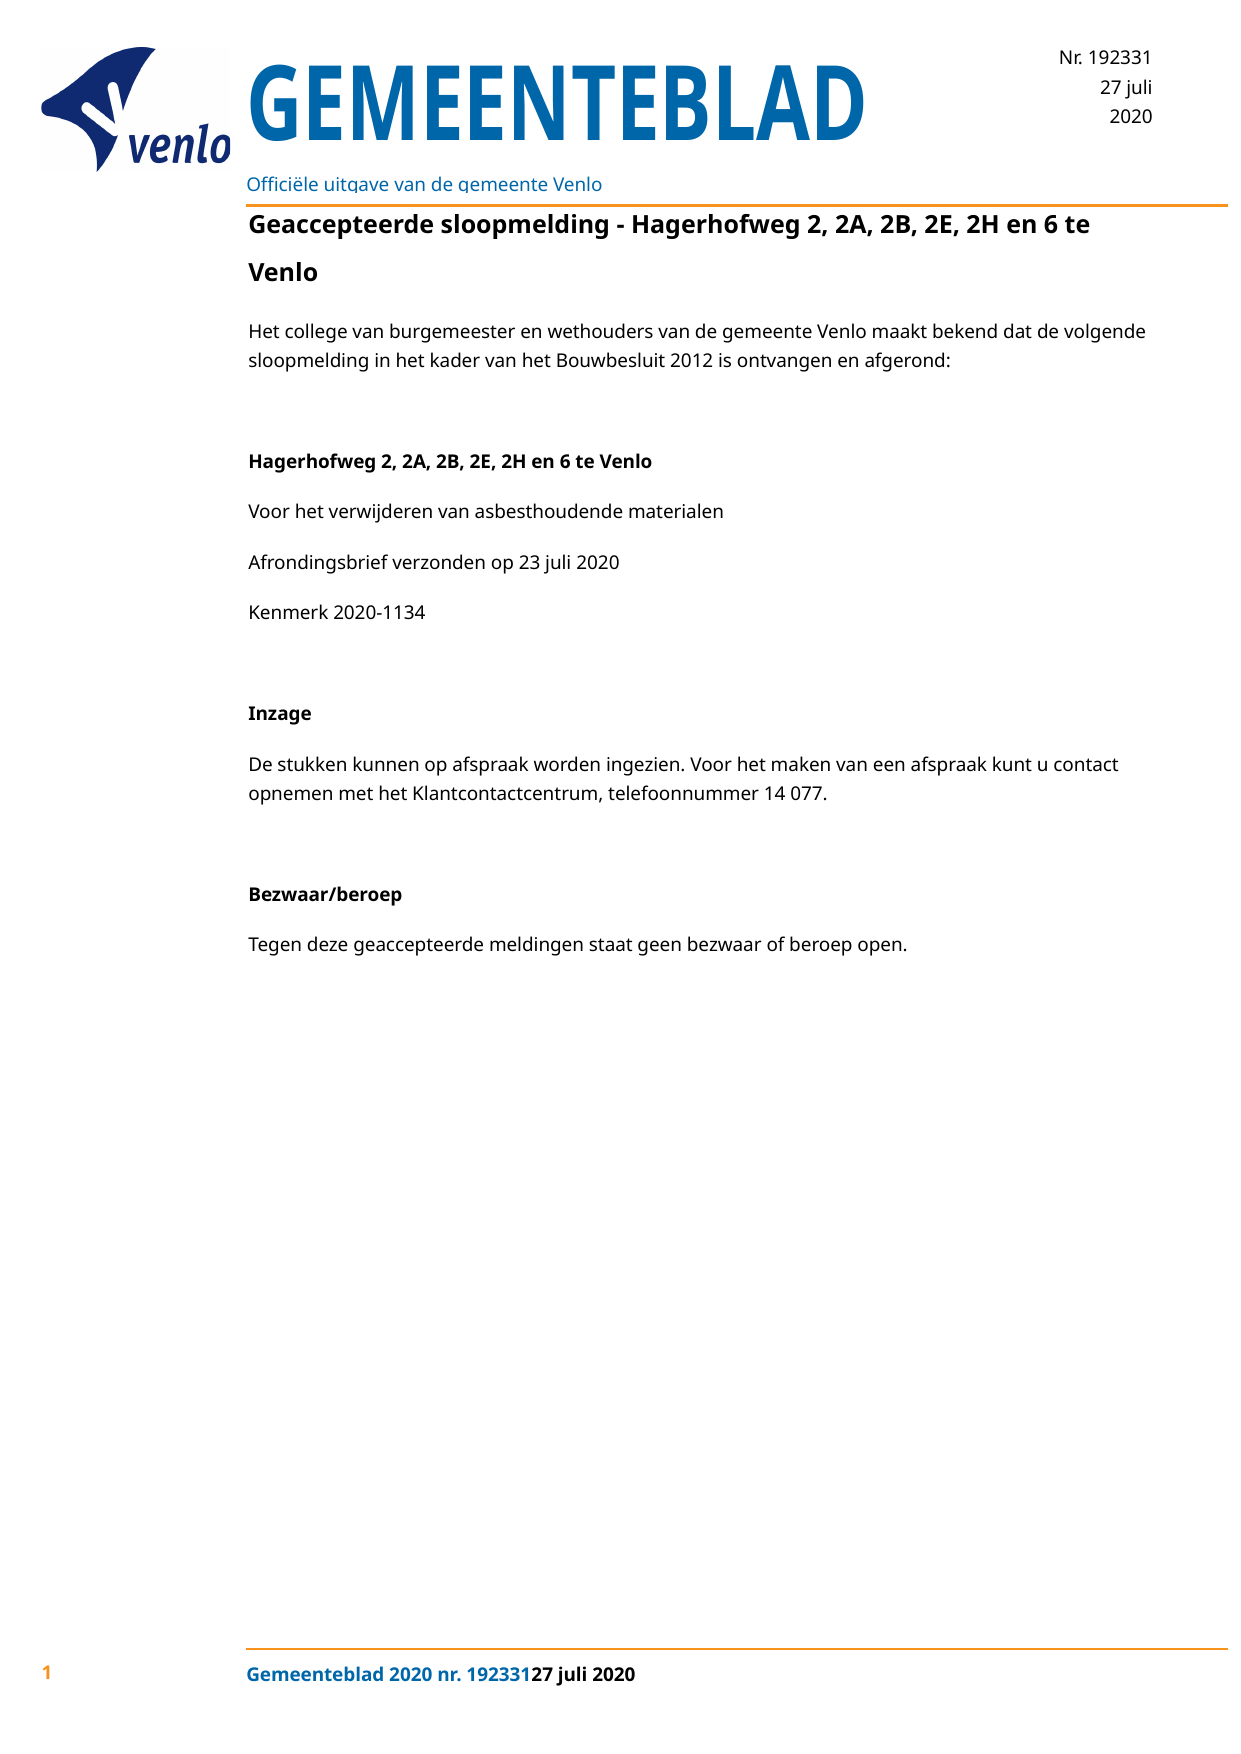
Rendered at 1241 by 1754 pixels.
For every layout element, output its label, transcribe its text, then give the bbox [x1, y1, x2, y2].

picture [41, 47, 231, 172]
text Inzage [248, 700, 1152, 726]
text Voor het verwijderen van asbesthoudende materialen [248, 499, 1152, 524]
text Afrondingsbrief verzonden op 23 juli 2020 [248, 549, 1152, 575]
text Geaccepteerde sloopmelding - Hagerhofweg 2, 2A, 2B, 2E, 2H en 6 te Venlo [248, 207, 1152, 288]
text Bezwaar/beroep [248, 881, 1152, 907]
text Het college van burgemeester en wethouders van de gemeente Venlo maakt bekend dat de volgende sloopmelding in het kader van het Bouwbesluit 2012 is ontvangen en afgerond: [248, 318, 1152, 373]
text De stukken kunnen op afspraak worden ingezien. Voor het maken van een afspraak kunt u contact opnemen met het Klantcontactcentrum, telefoonnummer 14 077. [248, 751, 1152, 806]
text Hagerhofweg 2, 2A, 2B, 2E, 2H en 6 te Venlo [248, 448, 1152, 474]
text Kenmerk 2020-1134 [248, 599, 1152, 625]
text Tegen deze geaccepteerde meldingen staat geen bezwaar of beroep open. [248, 932, 1152, 957]
